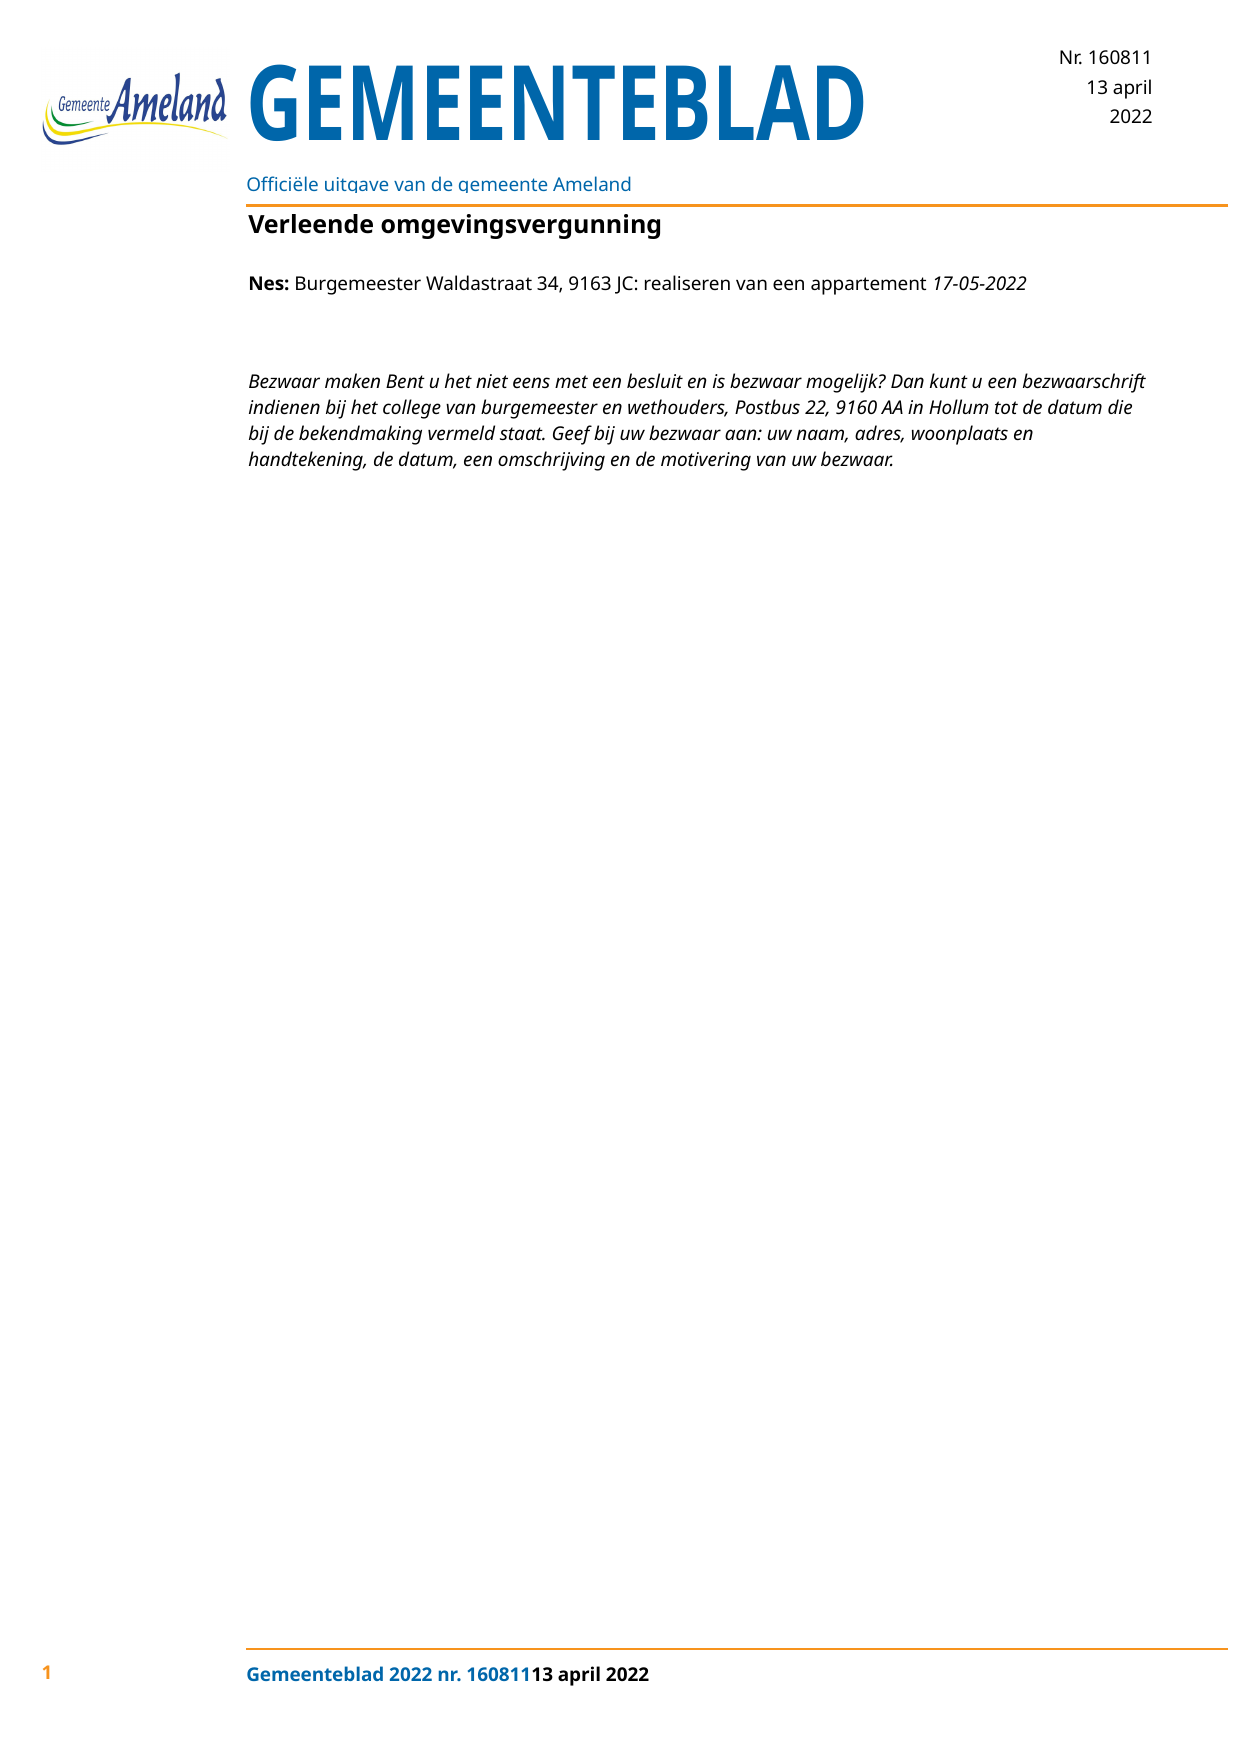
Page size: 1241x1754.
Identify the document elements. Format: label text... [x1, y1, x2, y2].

text Nes: Burgemeester Waldastraat 34, 9163 JC: realiseren van een appartement 17-05-2022 [248, 270, 1152, 296]
text Bezwaar maken Bent u het niet eens met een besluit en is bezwaar mogelijk? Dan kunt u een bezwaarschrift indienen bij het college van burgemeester en wethouders, Postbus 22, 9160 AA in Hollum tot de datum die bij de bekendmaking vermeld staat. Geef bij uw bezwaar aan: uw naam, adres, woonplaats en handtekening, de datum, een omschrijving en de motivering van uw bezwaar. [248, 368, 1152, 471]
text Verleende omgevingsvergunning [248, 207, 1152, 241]
picture [41, 47, 231, 172]
